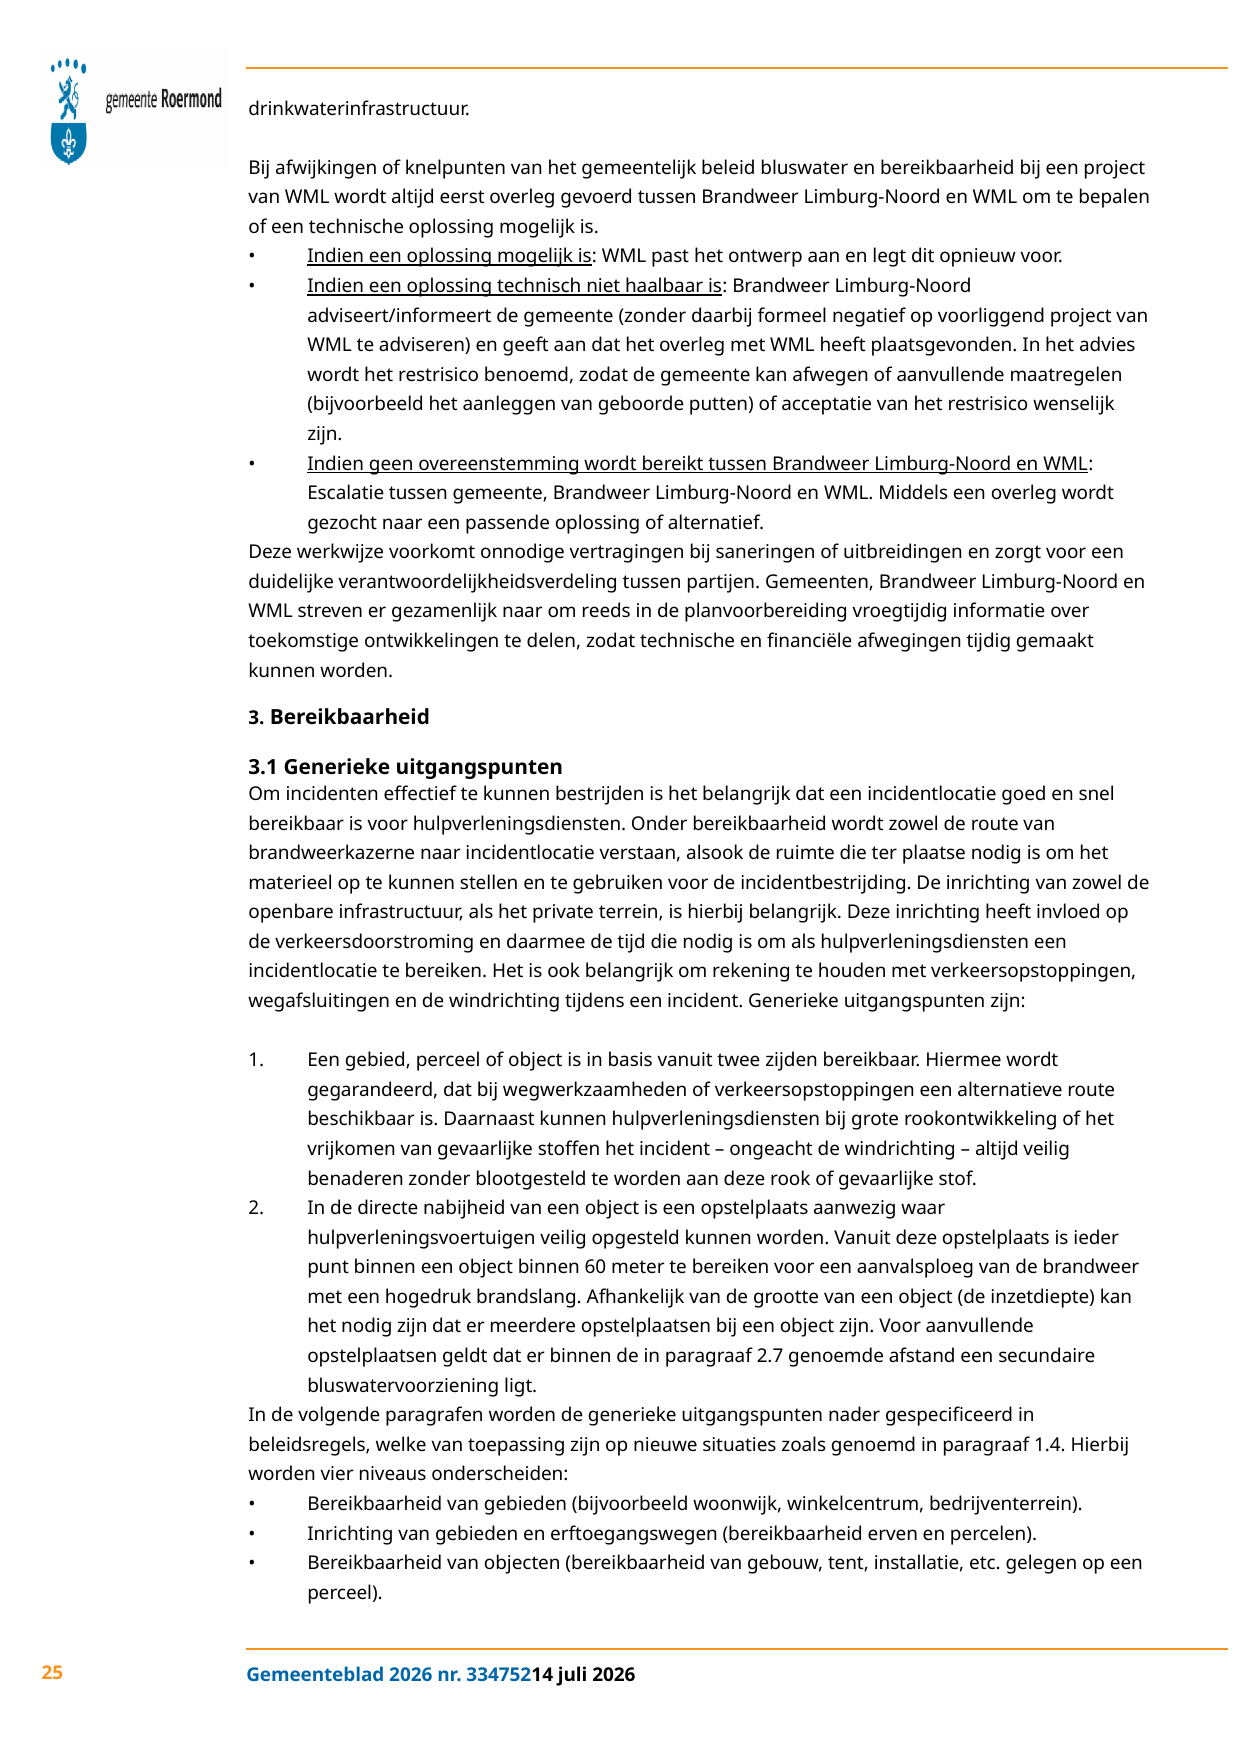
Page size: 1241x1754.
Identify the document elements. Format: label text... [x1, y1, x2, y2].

list Indien een oplossing mogelijk is: WML past het ontwerp aan en legt dit opnieuw voor. [248, 243, 1152, 268]
text Bij afwijkingen of knelpunten van het gemeentelijk beleid bluswater en bereikbaarheid bij een project van WML wordt altijd eerst overleg gevoerd tussen Brandweer Limburg-Noord en WML om te bepalen of een technische oplossing mogelijk is. [248, 154, 1152, 239]
list Een gebied, perceel of object is in basis vanuit twee zijden bereikbaar. Hiermee wordt gegarandeerd, dat bij wegwerkzaamheden of verkeersopstoppingen een alternatieve route beschikbaar is. Daarnaast kunnen hulpverleningsdiensten bij grote rookontwikkeling of het vrijkomen van gevaarlijke stoffen het incident – ongeacht de windrichting – altijd veilig benaderen zonder blootgesteld te worden aan deze rook of gevaarlijke stof. [248, 1046, 1152, 1191]
picture [41, 47, 231, 172]
list Indien geen overeenstemming wordt bereikt tussen Brandweer Limburg-Noord en WML: Escalatie tussen gemeente, Brandweer Limburg-Noord en WML. Middels een overleg wordt gezocht naar een passende oplossing of alternatief. [248, 450, 1152, 535]
list Bereikbaarheid van gebieden (bijvoorbeeld woonwijk, winkelcentrum, bedrijventerrein). [248, 1490, 1152, 1516]
text 3. Bereikbaarheid [248, 702, 1152, 731]
list Bereikbaarheid van objecten (bereikbaarheid van gebouw, tent, installatie, etc. gelegen op een perceel). [248, 1549, 1152, 1605]
text drinkwaterinfrastructuur. [248, 95, 1152, 121]
text Deze werkwijze voorkomt onnodige vertragingen bij saneringen of uitbreidingen en zorgt voor een duidelijke verantwoordelijkheidsverdeling tussen partijen. Gemeenten, Brandweer Limburg-Noord en WML streven er gezamenlijk naar om reeds in de planvoorbereiding vroegtijdig informatie over toekomstige ontwikkelingen te delen, zodat technische en financiële afwegingen tijdig gemaakt kunnen worden. [248, 538, 1152, 683]
list Indien een oplossing technisch niet haalbaar is: Brandweer Limburg-Noord adviseert/informeert de gemeente (zonder daarbij formeel negatief op voorliggend project van WML te adviseren) en geeft aan dat het overleg met WML heeft plaatsgevonden. In het advies wordt het restrisico benoemd, zodat de gemeente kan afwegen of aanvullende maatregelen (bijvoorbeeld het aanleggen van geboorde putten) of acceptatie van het restrisico wenselijk zijn. [248, 272, 1152, 446]
text 3.1 Generieke uitgangspunten [248, 752, 1152, 780]
text In de volgende paragrafen worden de generieke uitgangspunten nader gespecificeerd in beleidsregels, welke van toepassing zijn op nieuwe situaties zoals genoemd in paragraaf 1.4. Hierbij worden vier niveaus onderscheiden: [248, 1401, 1152, 1486]
text Om incidenten effectief te kunnen bestrijden is het belangrijk dat een incidentlocatie goed en snel bereikbaar is voor hulpverleningsdiensten. Onder bereikbaarheid wordt zowel de route van brandweerkazerne naar incidentlocatie verstaan, alsook de ruimte die ter plaatse nodig is om het materieel op te kunnen stellen en te gebruiken voor de incidentbestrijding. De inrichting van zowel de openbare infrastructuur, als het private terrein, is hierbij belangrijk. Deze inrichting heeft invloed op de verkeersdoorstroming en daarmee de tijd die nodig is om als hulpverleningsdiensten een incidentlocatie te bereiken. Het is ook belangrijk om rekening te houden met verkeersopstoppingen, wegafsluitingen en de windrichting tijdens een incident. Generieke uitgangspunten zijn: [248, 780, 1152, 1013]
list Inrichting van gebieden en erftoegangswegen (bereikbaarheid erven en percelen). [248, 1520, 1152, 1546]
list In de directe nabijheid van een object is een opstelplaats aanwezig waar hulpverleningsvoertuigen veilig opgesteld kunnen worden. Vanuit deze opstelplaats is ieder punt binnen een object binnen 60 meter te bereiken voor een aanvalsploeg van de brandweer met een hogedruk brandslang. Afhankelijk van de grootte van een object (de inzetdiepte) kan het nodig zijn dat er meerdere opstelplaatsen bij een object zijn. Voor aanvullende opstelplaatsen geldt dat er binnen de in paragraaf 2.7 genoemde afstand een secundaire bluswatervoorziening ligt. [248, 1194, 1152, 1398]
